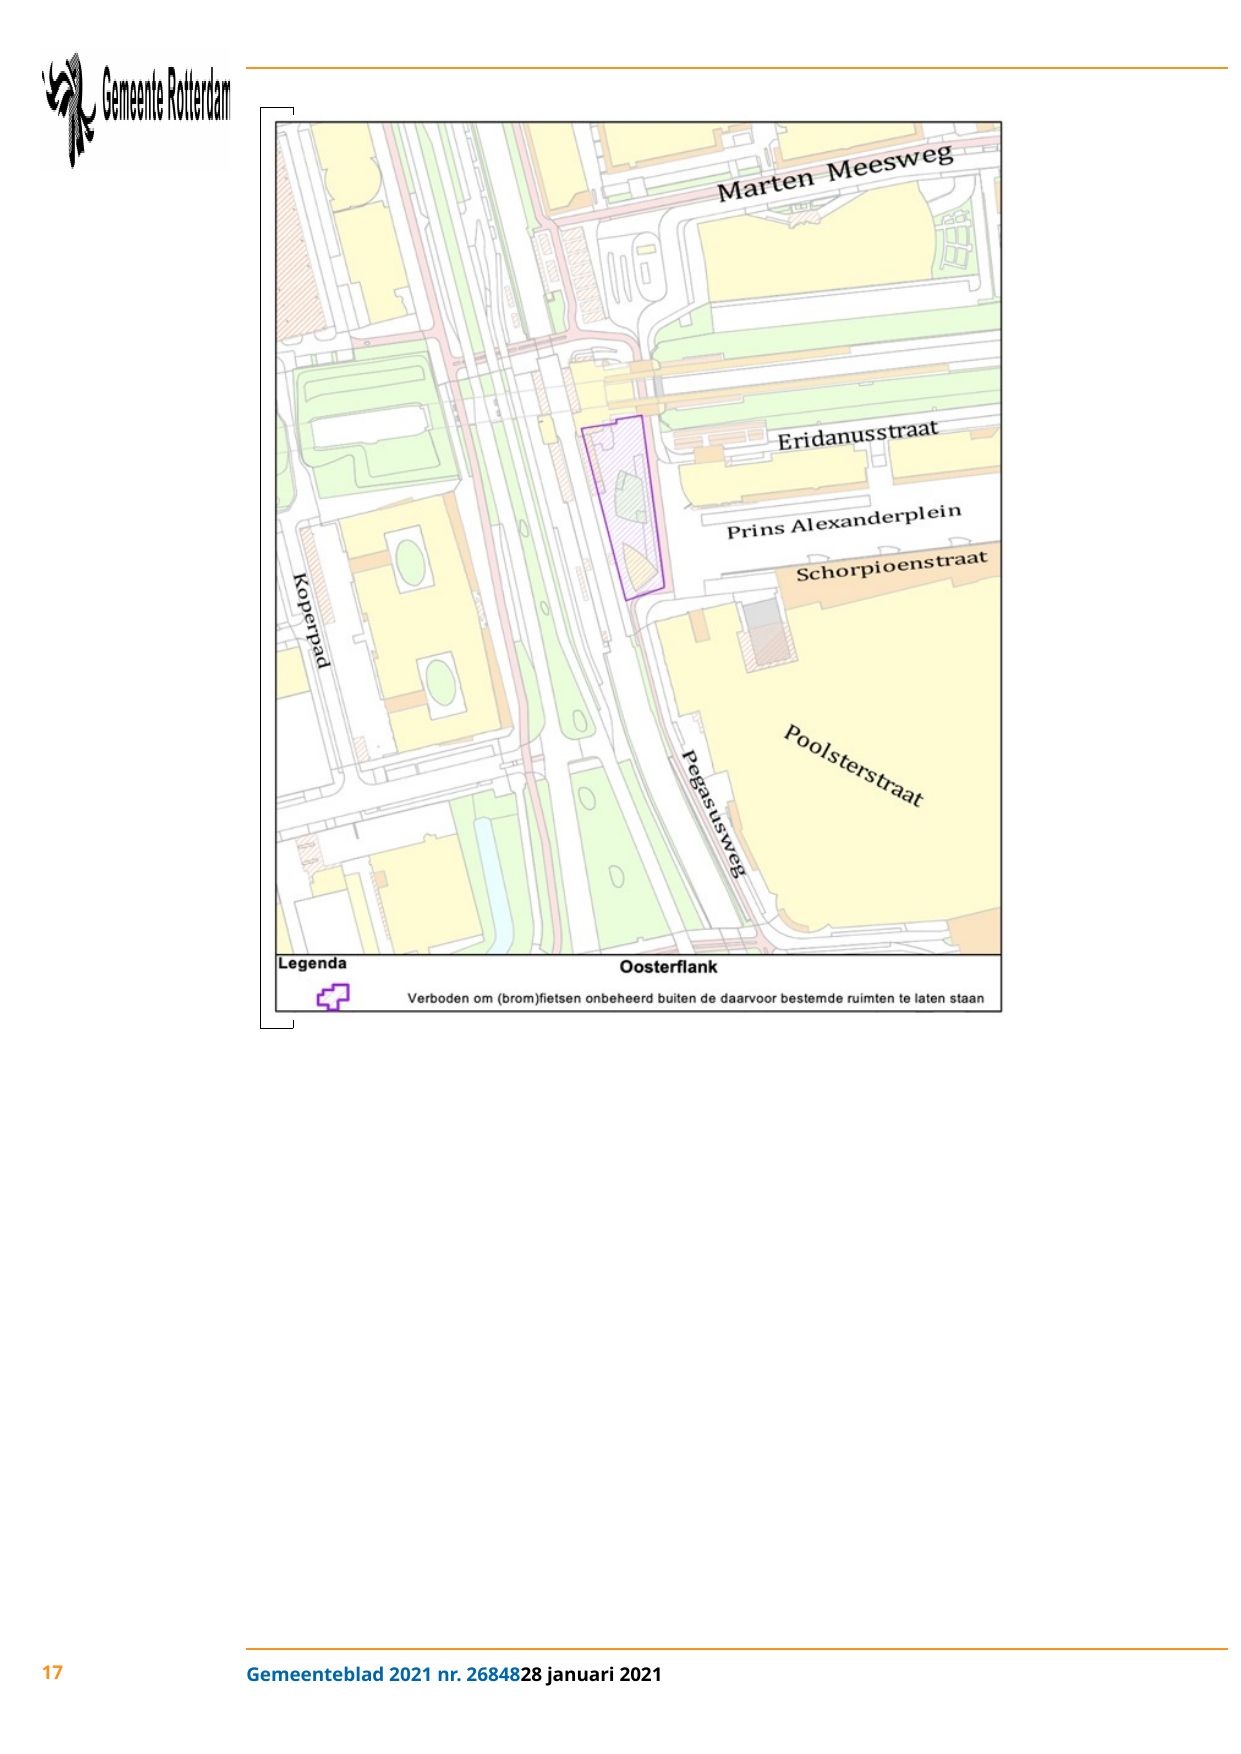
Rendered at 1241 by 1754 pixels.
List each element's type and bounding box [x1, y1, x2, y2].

picture [268, 115, 1008, 1020]
picture [41, 47, 231, 172]
